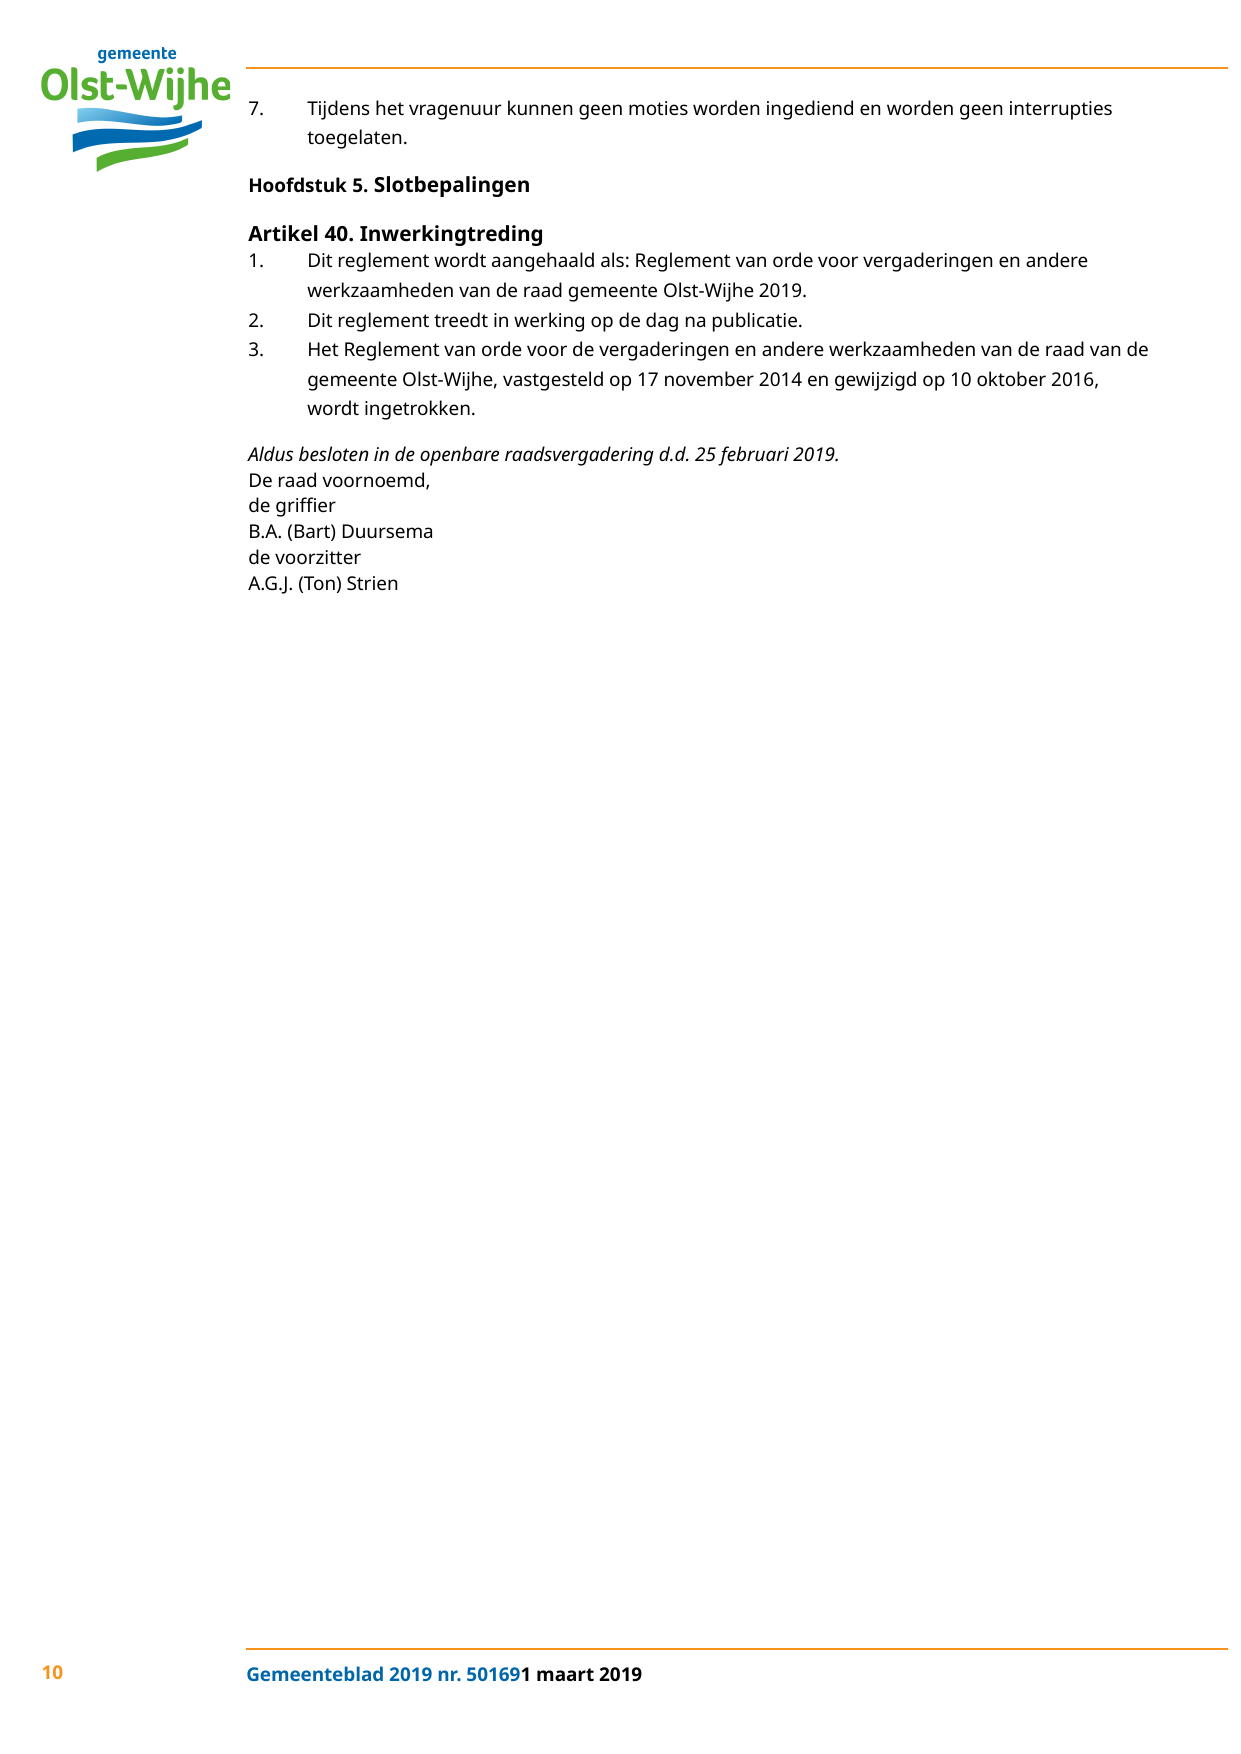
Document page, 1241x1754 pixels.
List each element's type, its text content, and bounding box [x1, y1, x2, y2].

text de voorzitter [248, 544, 1152, 570]
text B.A. (Bart) Duursema [248, 518, 1152, 544]
text de griffier [248, 493, 1152, 518]
list Dit reglement treedt in werking op de dag na publicatie. [248, 307, 1152, 333]
picture [41, 47, 231, 172]
text Aldus besloten in de openbare raadsvergadering d.d. 25 februari 2019. [248, 441, 1152, 467]
text Artikel 40. Inwerkingtreding [248, 219, 1152, 248]
list Dit reglement wordt aangehaald als: Reglement van orde voor vergaderingen en andere werkzaamheden van de raad gemeente Olst-Wijhe 2019. [248, 248, 1152, 303]
list Tijdens het vragenuur kunnen geen moties worden ingediend en worden geen interrupties toegelaten. [248, 95, 1152, 150]
text De raad voornoemd, [248, 467, 1152, 493]
list Het Reglement van orde voor de vergaderingen en andere werkzaamheden van de raad van de gemeente Olst-Wijhe, vastgesteld op 17 november 2014 en gewijzigd op 10 oktober 2016, wordt ingetrokken. [248, 336, 1152, 421]
text Hoofdstuk 5. Slotbepalingen [248, 170, 1152, 198]
text A.G.J. (Ton) Strien [248, 570, 1152, 596]
